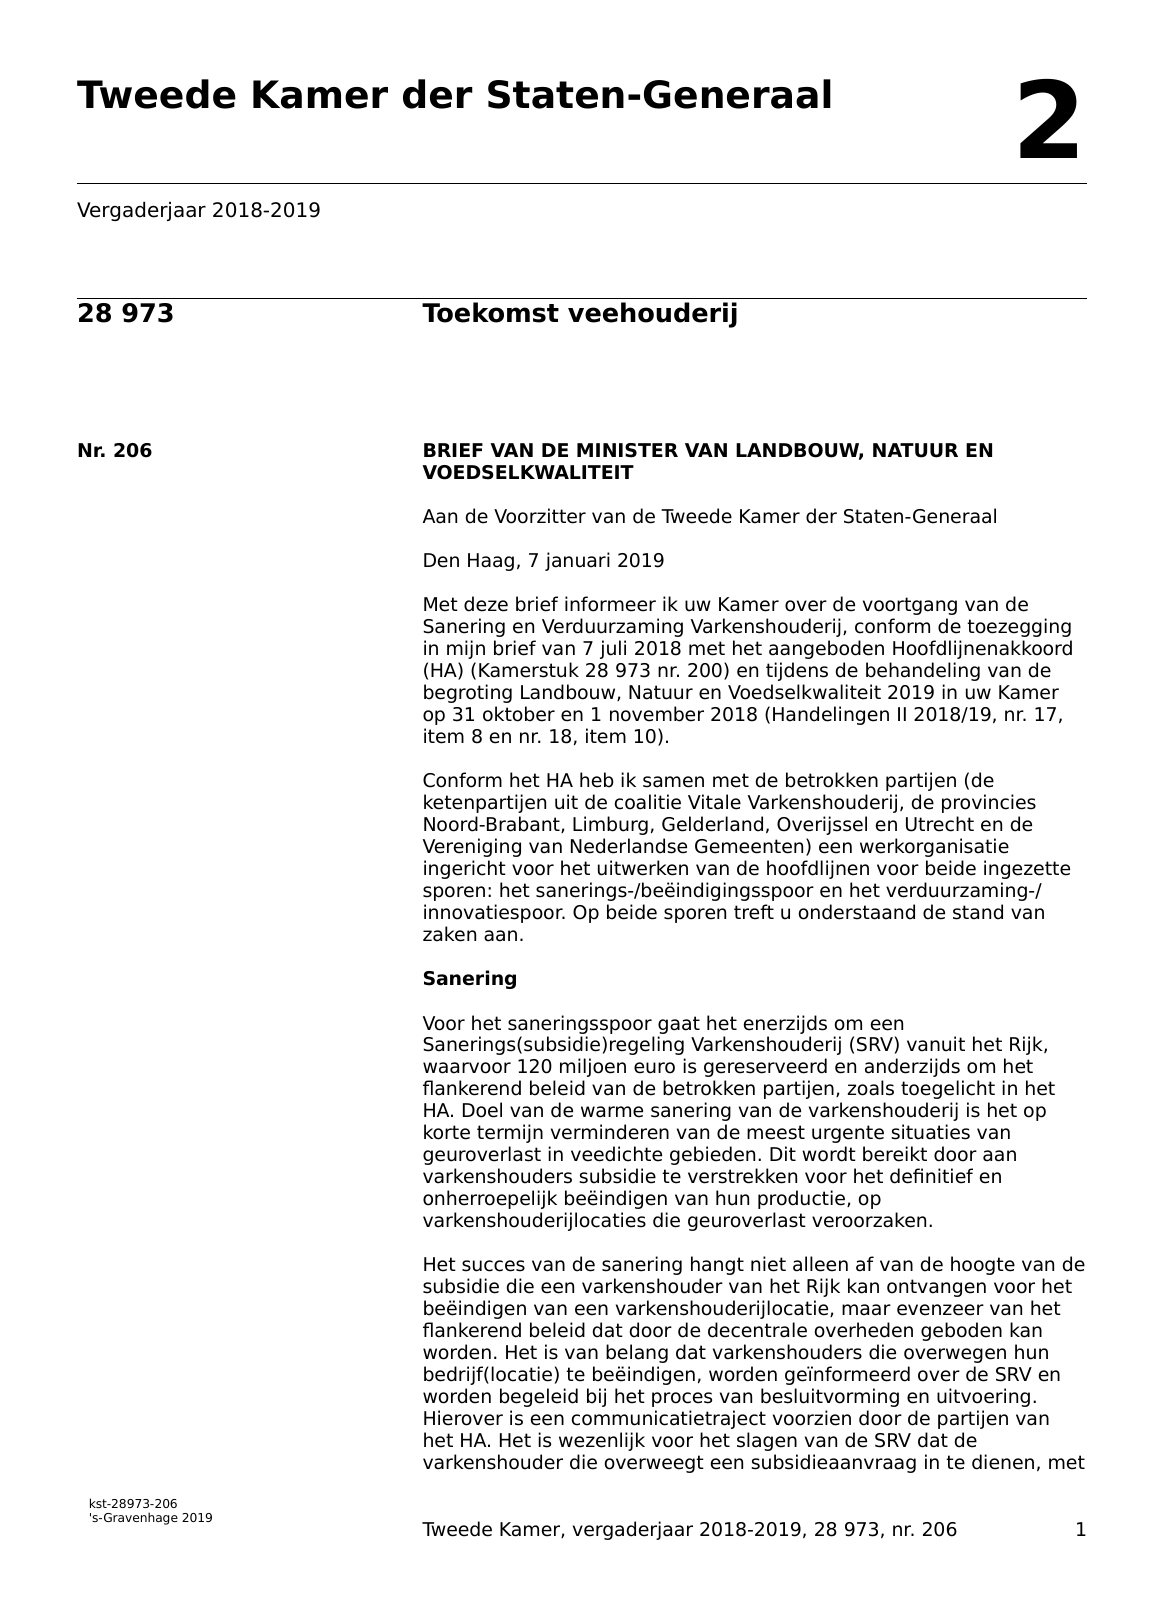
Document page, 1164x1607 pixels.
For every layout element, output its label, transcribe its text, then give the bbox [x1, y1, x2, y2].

table_header 2 [886, 59, 1087, 183]
text Den Haag, 7 januari 2019 [422, 550, 1087, 572]
text kst-28973-206 [88, 1497, 323, 1511]
table_cell Vergaderjaar 2018-2019 [77, 184, 1087, 298]
subtitle Sanering [422, 968, 1087, 990]
table_header Tweede Kamer der Staten-Generaal [77, 59, 886, 183]
text Conform het HA heb ik samen met de betrokken partijen (de ketenpartijen uit de coalitie Vitale Varkenshouderij, de provincies Noord-Brabant, Limburg, Gelderland, Overijssel en Utrecht en de Vereniging van Nederlandse Gemeenten) een werkorganisatie ingericht voor het uitwerken van de hoofdlijnen voor beide ingezette sporen: het sanerings-/beëindigingsspoor en het verduurzaming-/ innovatiespoor. Op beide sporen treft u onderstaand de stand van zaken aan. [422, 770, 1087, 946]
text Aan de Voorzitter van de Tweede Kamer der Staten-Generaal [422, 506, 1087, 528]
text Het succes van de sanering hangt niet alleen af van de hoogte van de subsidie die een varkenshouder van het Rijk kan ontvangen voor het beëindigen van een varkenshouderijlocatie, maar evenzeer van het flankerend beleid dat door de decentrale overheden geboden kan worden. Het is van belang dat varkenshouders die overwegen hun bedrijf(locatie) te beëindigen, worden geïnformeerd over de SRV en worden begeleid bij het proces van besluitvorming en uitvoering. Hierover is een communicatietraject voorzien door de partijen van het HA. Het is wezenlijk voor het slagen van de SRV dat de varkenshouder die overweegt een subsidieaanvraag in te dienen, met [422, 1254, 1087, 1474]
subtitle 28 973 Toekomst veehouderij [77, 299, 1087, 329]
text Voor het saneringsspoor gaat het enerzijds om een Sanerings(subsidie)regeling Varkenshouderij (SRV) vanuit het Rijk, waarvoor 120 miljoen euro is gereserveerd en anderzijds om het flankerend beleid van de betrokken partijen, zoals toegelicht in het HA. Doel van de warme sanering van de varkenshouderij is het op korte termijn verminderen van de meest urgente situaties van geuroverlast in veedichte gebieden. Dit wordt bereikt door aan varkenshouders subsidie te verstrekken voor het definitief en onherroepelijk beëindigen van hun productie, op varkenshouderijlocaties die geuroverlast veroorzaken. [422, 1012, 1087, 1232]
text 's-Gravenhage 2019 [88, 1511, 323, 1525]
text Met deze brief informeer ik uw Kamer over de voortgang van de Sanering en Verduurzaming Varkenshouderij, conform de toezegging in mijn brief van 7 juli 2018 met het aangeboden Hoofdlijnenakkoord (HA) (Kamerstuk 28 973 nr. 200) en tijdens de behandeling van de begroting Landbouw, Natuur en Voedselkwaliteit 2019 in uw Kamer op 31 oktober en 1 november 2018 (Handelingen II 2018/19, nr. 17, item 8 en nr. 18, item 10). [422, 594, 1087, 748]
subtitle Nr. 206 BRIEF VAN DE MINISTER VAN LANDBOUW, NATUUR EN VOEDSELKWALITEIT [77, 440, 1087, 484]
